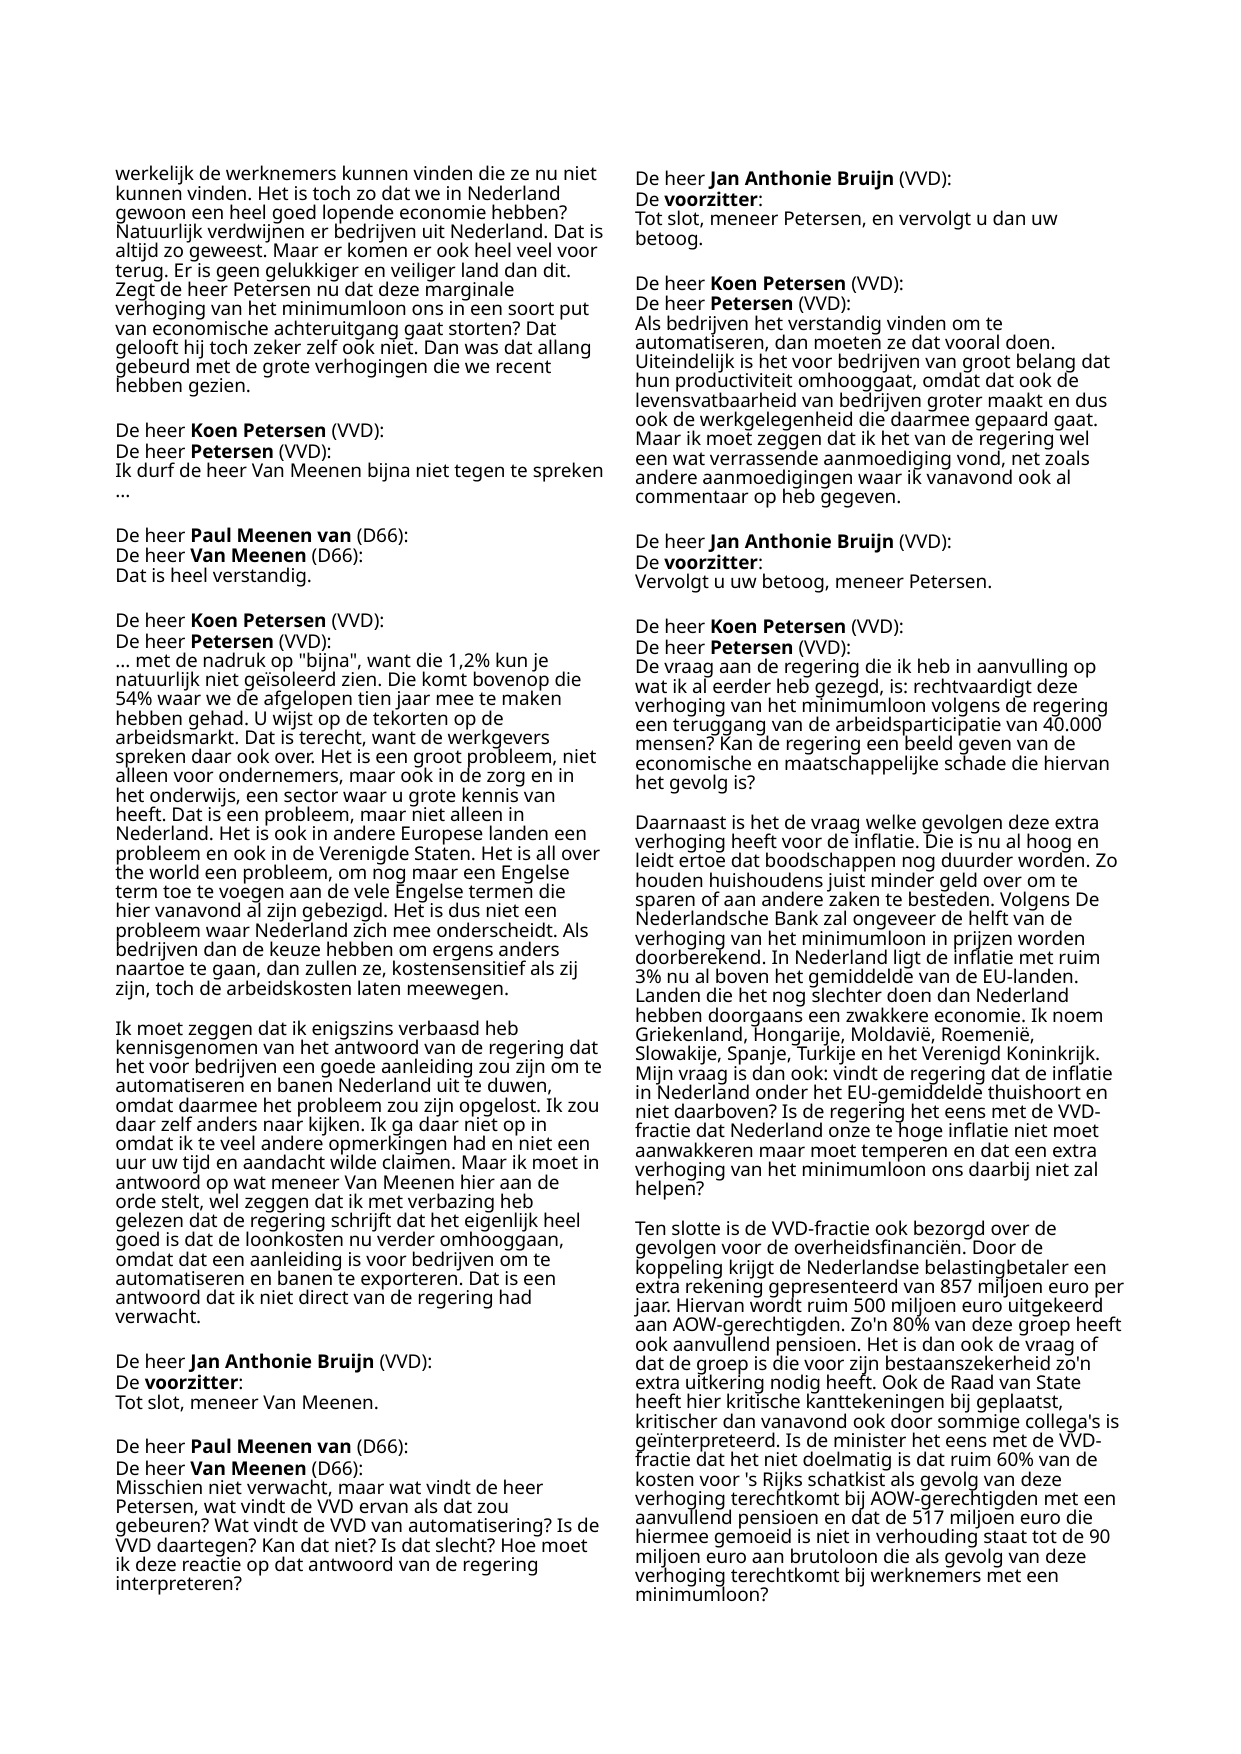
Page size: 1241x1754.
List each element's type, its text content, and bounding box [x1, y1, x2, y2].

text De voorzitter: [635, 554, 1125, 573]
text De heer Koen Petersen (VVD): [635, 613, 1125, 639]
text Ten slotte is de VVD-fractie ook bezorgd over de gevolgen voor de overheidsfinanciën. Door de koppeling krijgt de Nederlandse belastingbetaler een extra rekening gepresenteerd van 857 miljoen euro per jaar. Hiervan wordt ruim 500 miljoen euro uitgekeerd aan AOW-gerechtigden. Zo'n 80% van deze groep heeft ook aanvullend pensioen. Het is dan ook de vraag of dat de groep is die voor zijn bestaanszekerheid zo'n extra uitkering nodig heeft. Ook de Raad van State heeft hier kritische kanttekeningen bij geplaatst, kritischer dan vanavond ook door sommige collega's is geïnterpreteerd. Is de minister het eens met de VVD-fractie dat het niet doelmatig is dat ruim 60% van de kosten voor 's Rijks schatkist als gevolg van deze verhoging terechtkomt bij AOW-gerechtigden met een aanvullend pensioen en dat de 517 miljoen euro die hiermee gemoeid is niet in verhouding staat tot de 90 miljoen euro aan brutoloon die als gevolg van deze verhoging terechtkomt bij werknemers met een minimumloon? [635, 1220, 1125, 1606]
text De heer Koen Petersen (VVD): [635, 270, 1125, 295]
text De heer Paul Meenen van (D66): [115, 1434, 605, 1459]
text Daarnaast is het de vraag welke gevolgen deze extra verhoging heeft voor de inflatie. Die is nu al hoog en leidt ertoe dat boodschappen nog duurder worden. Zo houden huishoudens juist minder geld over om te sparen of aan andere zaken te besteden. Volgens De Nederlandsche Bank zal ongeveer de helft van de verhoging van het minimumloon in prijzen worden doorberekend. In Nederland ligt de inflatie met ruim 3% nu al boven het gemiddelde van de EU-landen. Landen die het nog slechter doen dan Nederland hebben doorgaans een zwakkere economie. Ik noem Griekenland, Hongarije, Moldavië, Roemenië, Slowakije, Spanje, Turkije en het Verenigd Koninkrijk. Mijn vraag is dan ook: vindt de regering dat de inflatie in Nederland onder het EU-gemiddelde thuishoort en niet daarboven? Is de regering het eens met de VVD-fractie dat Nederland onze te hoge inflatie niet moet aanwakkeren maar moet temperen en dat een extra verhoging van het minimumloon ons daarbij niet zal helpen? [635, 814, 1125, 1199]
text Ik durf de heer Van Meenen bijna niet tegen te spreken ... [115, 462, 605, 501]
text De heer Petersen (VVD): [115, 633, 605, 652]
text ... met de nadruk op "bijna", want die 1,2% kun je natuurlijk niet geïsoleerd zien. Die komt bovenop die 54% waar we de afgelopen tien jaar mee te maken hebben gehad. U wijst op de tekorten op de arbeidsmarkt. Dat is terecht, want de werkgevers spreken daar ook over. Het is een groot probleem, niet alleen voor ondernemers, maar ook in de zorg en in het onderwijs, een sector waar u grote kennis van heeft. Dat is een probleem, maar niet alleen in Nederland. Het is ook in andere Europese landen een probleem en ook in de Verenigde Staten. Het is all over the world een probleem, om nog maar een Engelse term toe te voegen aan de vele Engelse termen die hier vanavond al zijn gebezigd. Het is dus niet een probleem waar Nederland zich mee onderscheidt. Als bedrijven dan de keuze hebben om ergens anders naartoe te gaan, dan zullen ze, kostensensitief als zij zijn, toch de arbeidskosten laten meewegen. [115, 652, 605, 999]
text Als bedrijven het verstandig vinden om te automatiseren, dan moeten ze dat vooral doen. Uiteindelijk is het voor bedrijven van groot belang dat hun productiviteit omhooggaat, omdat dat ook de levensvatbaarheid van bedrijven groter maakt en dus ook de werkgelegenheid die daarmee gepaard gaat. Maar ik moet zeggen dat ik het van de regering wel een wat verrassende aanmoediging vond, net zoals andere aanmoedigingen waar ik vanavond ook al commentaar op heb gegeven. [635, 315, 1125, 507]
text Dat is heel verstandig. [115, 567, 605, 586]
text De voorzitter: [635, 191, 1125, 210]
text De heer Petersen (VVD): [115, 443, 605, 462]
text De vraag aan de regering die ik heb in aanvulling op wat ik al eerder heb gezegd, is: rechtvaardigt deze verhoging van het minimumloon volgens de regering een teruggang van de arbeidsparticipatie van 40.000 mensen? Kan de regering een beeld geven van de economische en maatschappelijke schade die hiervan het gevolg is? [635, 658, 1125, 793]
text De heer Petersen (VVD): [635, 295, 1125, 315]
text De heer Jan Anthonie Bruijn (VVD): [635, 165, 1125, 191]
text De heer Koen Petersen (VVD): [115, 417, 605, 443]
text De heer Jan Anthonie Bruijn (VVD): [115, 1349, 605, 1374]
text Tot slot, meneer Van Meenen. [115, 1394, 605, 1413]
text De heer Koen Petersen (VVD): [115, 607, 605, 633]
text Tot slot, meneer Petersen, en vervolgt u dan uw betoog. [635, 210, 1125, 249]
text Misschien niet verwacht, maar wat vindt de heer Petersen, wat vindt de VVD ervan als dat zou gebeuren? Wat vindt de VVD van automatisering? Is de VVD daartegen? Kan dat niet? Is dat slecht? Hoe moet ik deze reactie op dat antwoord van de regering interpreteren? [115, 1479, 605, 1594]
text werkelijk de werknemers kunnen vinden die ze nu niet kunnen vinden. Het is toch zo dat we in Nederland gewoon een heel goed lopende economie hebben? Natuurlijk verdwijnen er bedrijven uit Nederland. Dat is altijd zo geweest. Maar er komen er ook heel veel voor terug. Er is geen gelukkiger en veiliger land dan dit. Zegt de heer Petersen nu dat deze marginale verhoging van het minimumloon ons in een soort put van economische achteruitgang gaat storten? Dat gelooft hij toch zeker zelf ook niet. Dan was dat allang gebeurd met de grote verhogingen die we recent hebben gezien. [115, 165, 605, 397]
text De heer Petersen (VVD): [635, 639, 1125, 658]
text De heer Van Meenen (D66): [115, 547, 605, 567]
text Vervolgt u uw betoog, meneer Petersen. [635, 573, 1125, 592]
text Ik moet zeggen dat ik enigszins verbaasd heb kennisgenomen van het antwoord van de regering dat het voor bedrijven een goede aanleiding zou zijn om te automatiseren en banen Nederland uit te duwen, omdat daarmee het probleem zou zijn opgelost. Ik zou daar zelf anders naar kijken. Ik ga daar niet op in omdat ik te veel andere opmerkingen had en niet een uur uw tijd en aandacht wilde claimen. Maar ik moet in antwoord op wat meneer Van Meenen hier aan de orde stelt, wel zeggen dat ik met verbazing heb gelezen dat de regering schrijft dat het eigenlijk heel goed is dat de loonkosten nu verder omhooggaan, omdat dat een aanleiding is voor bedrijven om te automatiseren en banen te exporteren. Dat is een antwoord dat ik niet direct van de regering had verwacht. [115, 1019, 605, 1328]
text De heer Jan Anthonie Bruijn (VVD): [635, 528, 1125, 554]
text De voorzitter: [115, 1374, 605, 1394]
text De heer Paul Meenen van (D66): [115, 522, 605, 547]
text De heer Van Meenen (D66): [115, 1459, 605, 1479]
